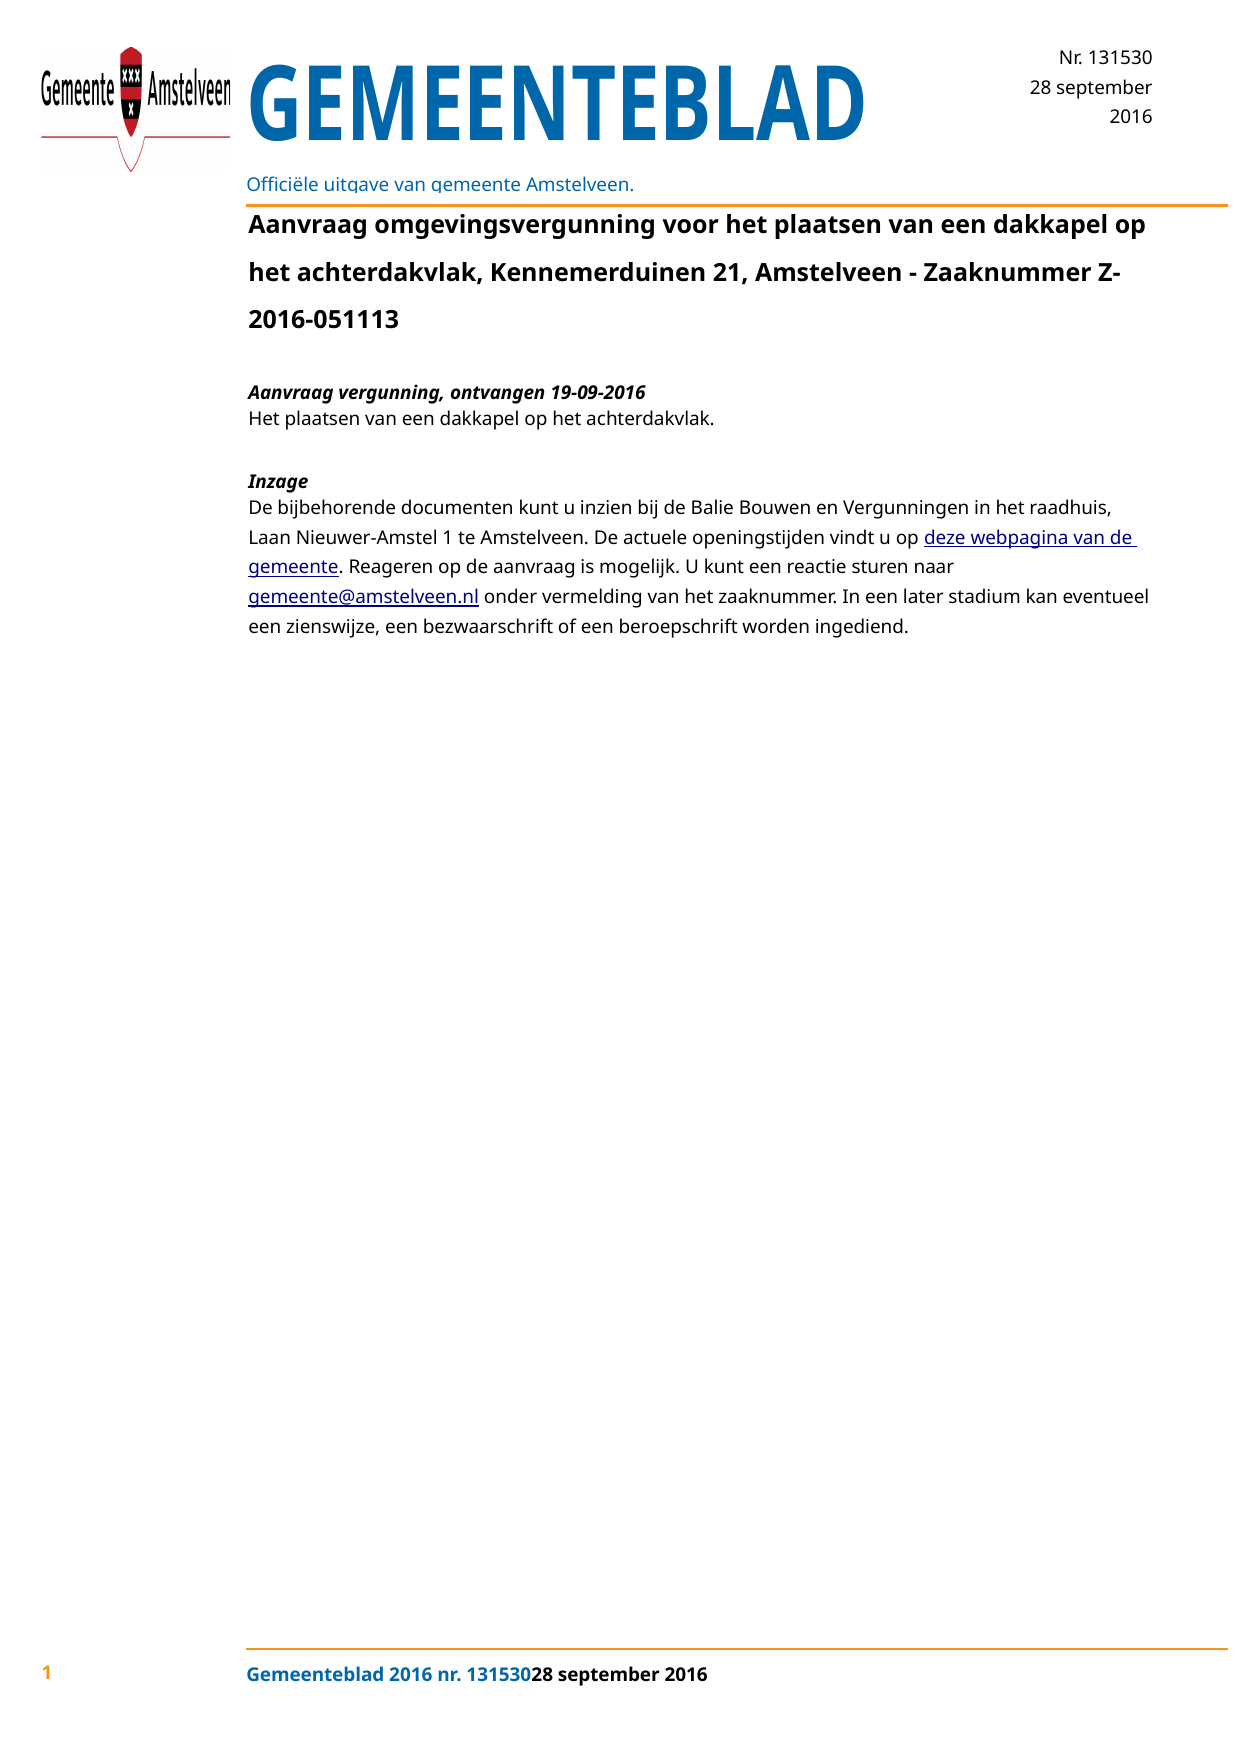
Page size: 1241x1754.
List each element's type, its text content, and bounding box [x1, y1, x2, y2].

text Het plaatsen van een dakkapel op het achterdakvlak. [248, 405, 1152, 431]
text Inzage [248, 469, 1152, 494]
text Aanvraag vergunning, ontvangen 19-09-2016 [248, 379, 1152, 405]
text De bijbehorende documenten kunt u inzien bij de Balie Bouwen en Vergunningen in het raadhuis, Laan Nieuwer-Amstel 1 te Amstelveen. De actuele openingstijden vindt u op deze webpagina van de gemeente. Reageren op de aanvraag is mogelijk. U kunt een reactie sturen naar gemeente@amstelveen.nl onder vermelding van het zaaknummer. In een later stadium kan eventueel een zienswijze, een bezwaarschrift of een beroepschrift worden ingediend. [248, 494, 1152, 638]
text Aanvraag omgevingsvergunning voor het plaatsen van een dakkapel op het achterdakvlak, Kennemerduinen 21, Amstelveen - Zaaknummer Z-2016-051113 [248, 207, 1152, 336]
picture [41, 47, 231, 172]
